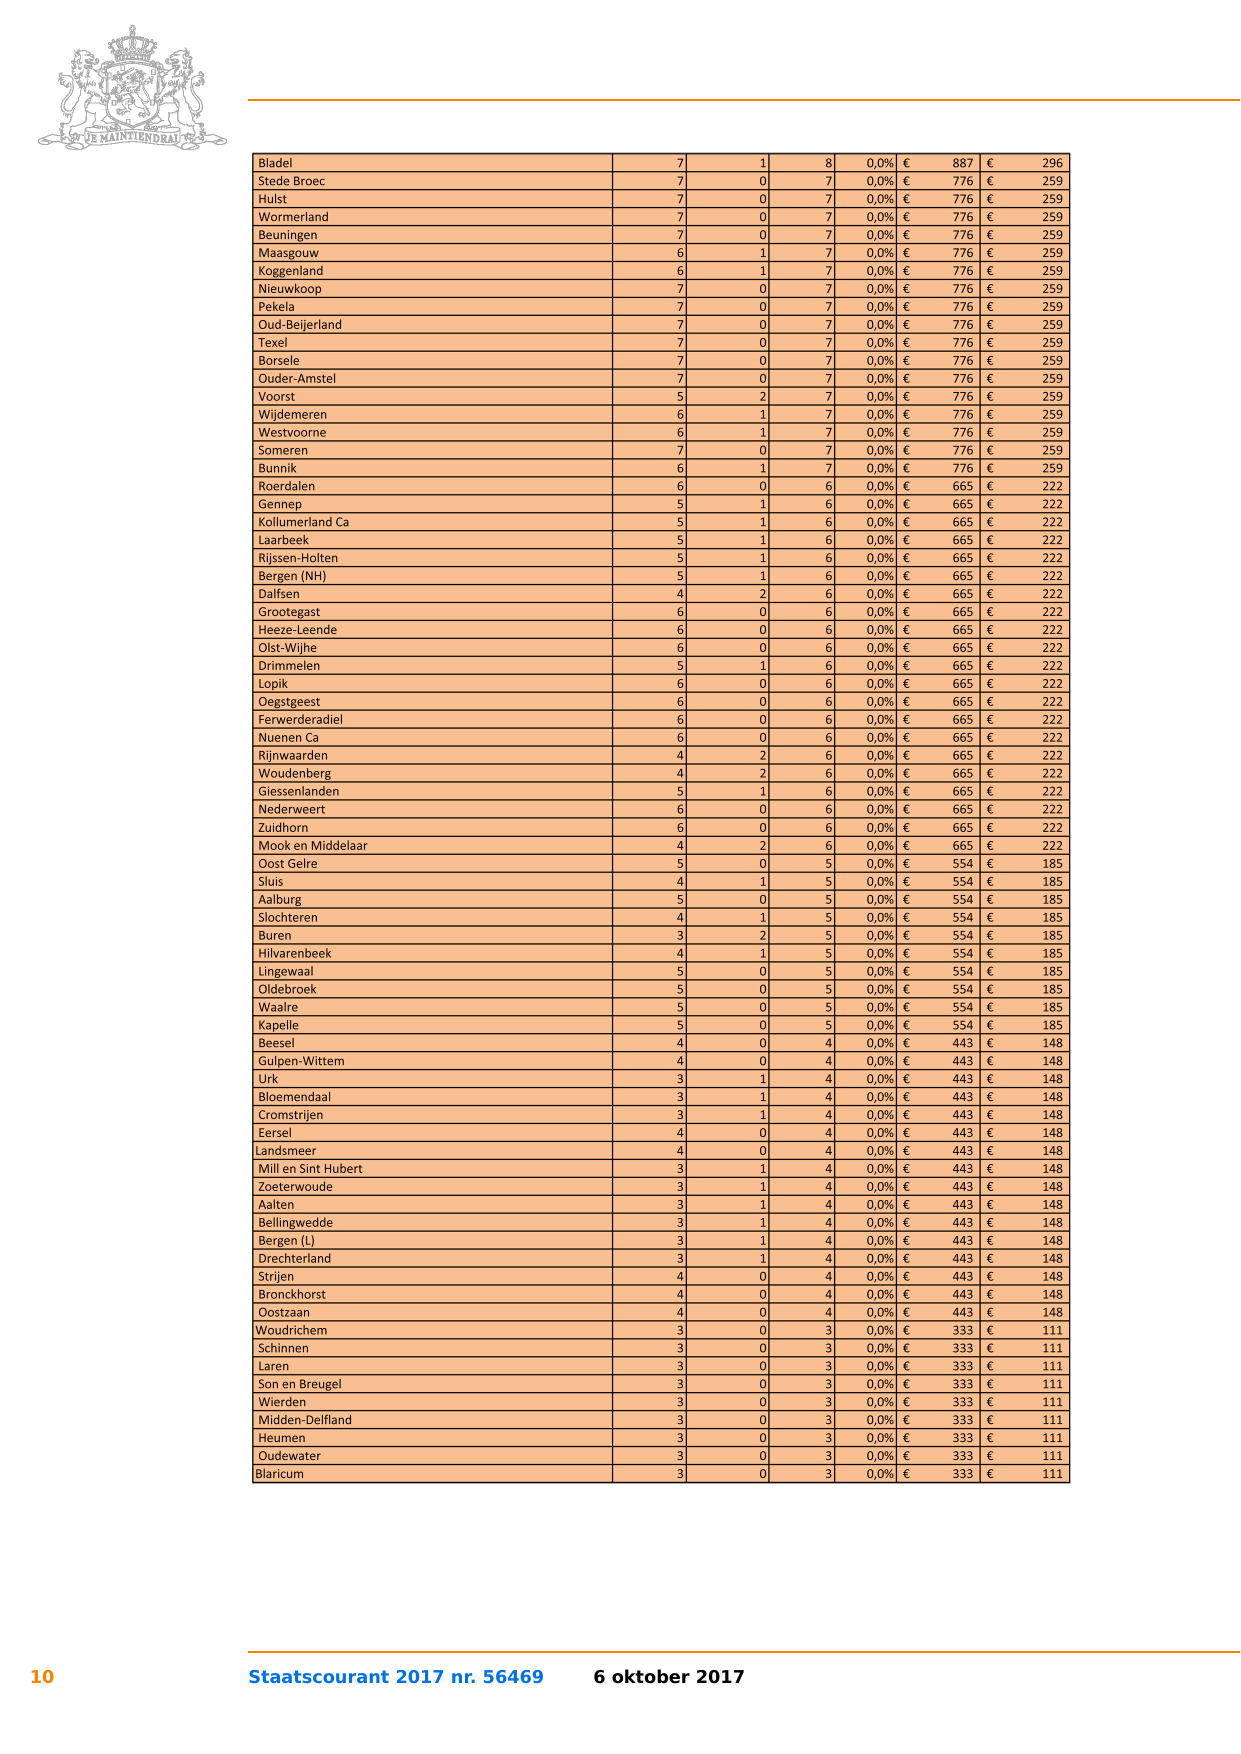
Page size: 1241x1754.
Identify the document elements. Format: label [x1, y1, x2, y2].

picture [248, 151, 1075, 1487]
picture [38, 25, 227, 150]
